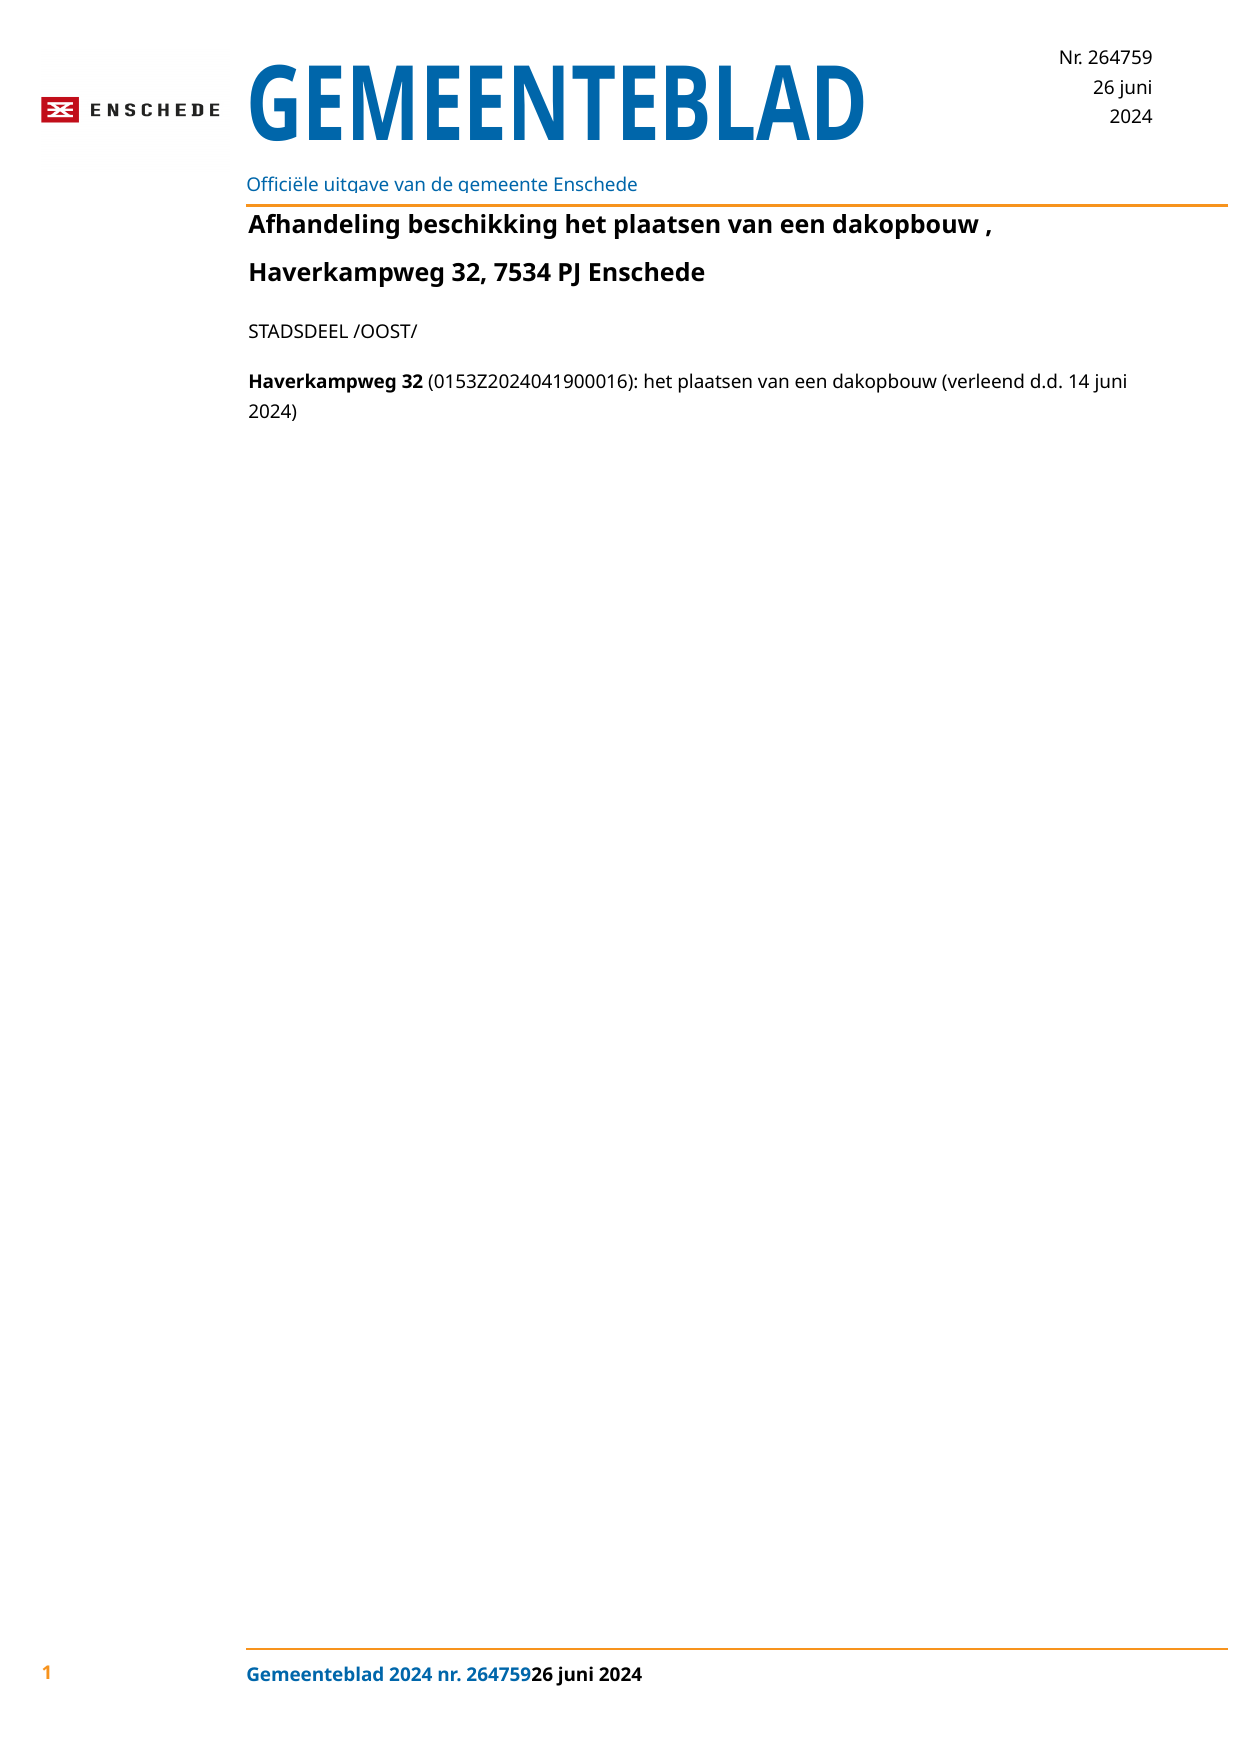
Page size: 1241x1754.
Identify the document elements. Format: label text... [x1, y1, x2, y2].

picture [41, 47, 231, 172]
text Haverkampweg 32 (0153Z2024041900016): het plaatsen van een dakopbouw (verleend d.d. 14 juni 2024) [248, 368, 1152, 424]
text STADSDEEL /OOST/ [248, 318, 1152, 344]
text Afhandeling beschikking het plaatsen van een dakopbouw , Haverkampweg 32, 7534 PJ Enschede [248, 207, 1152, 288]
